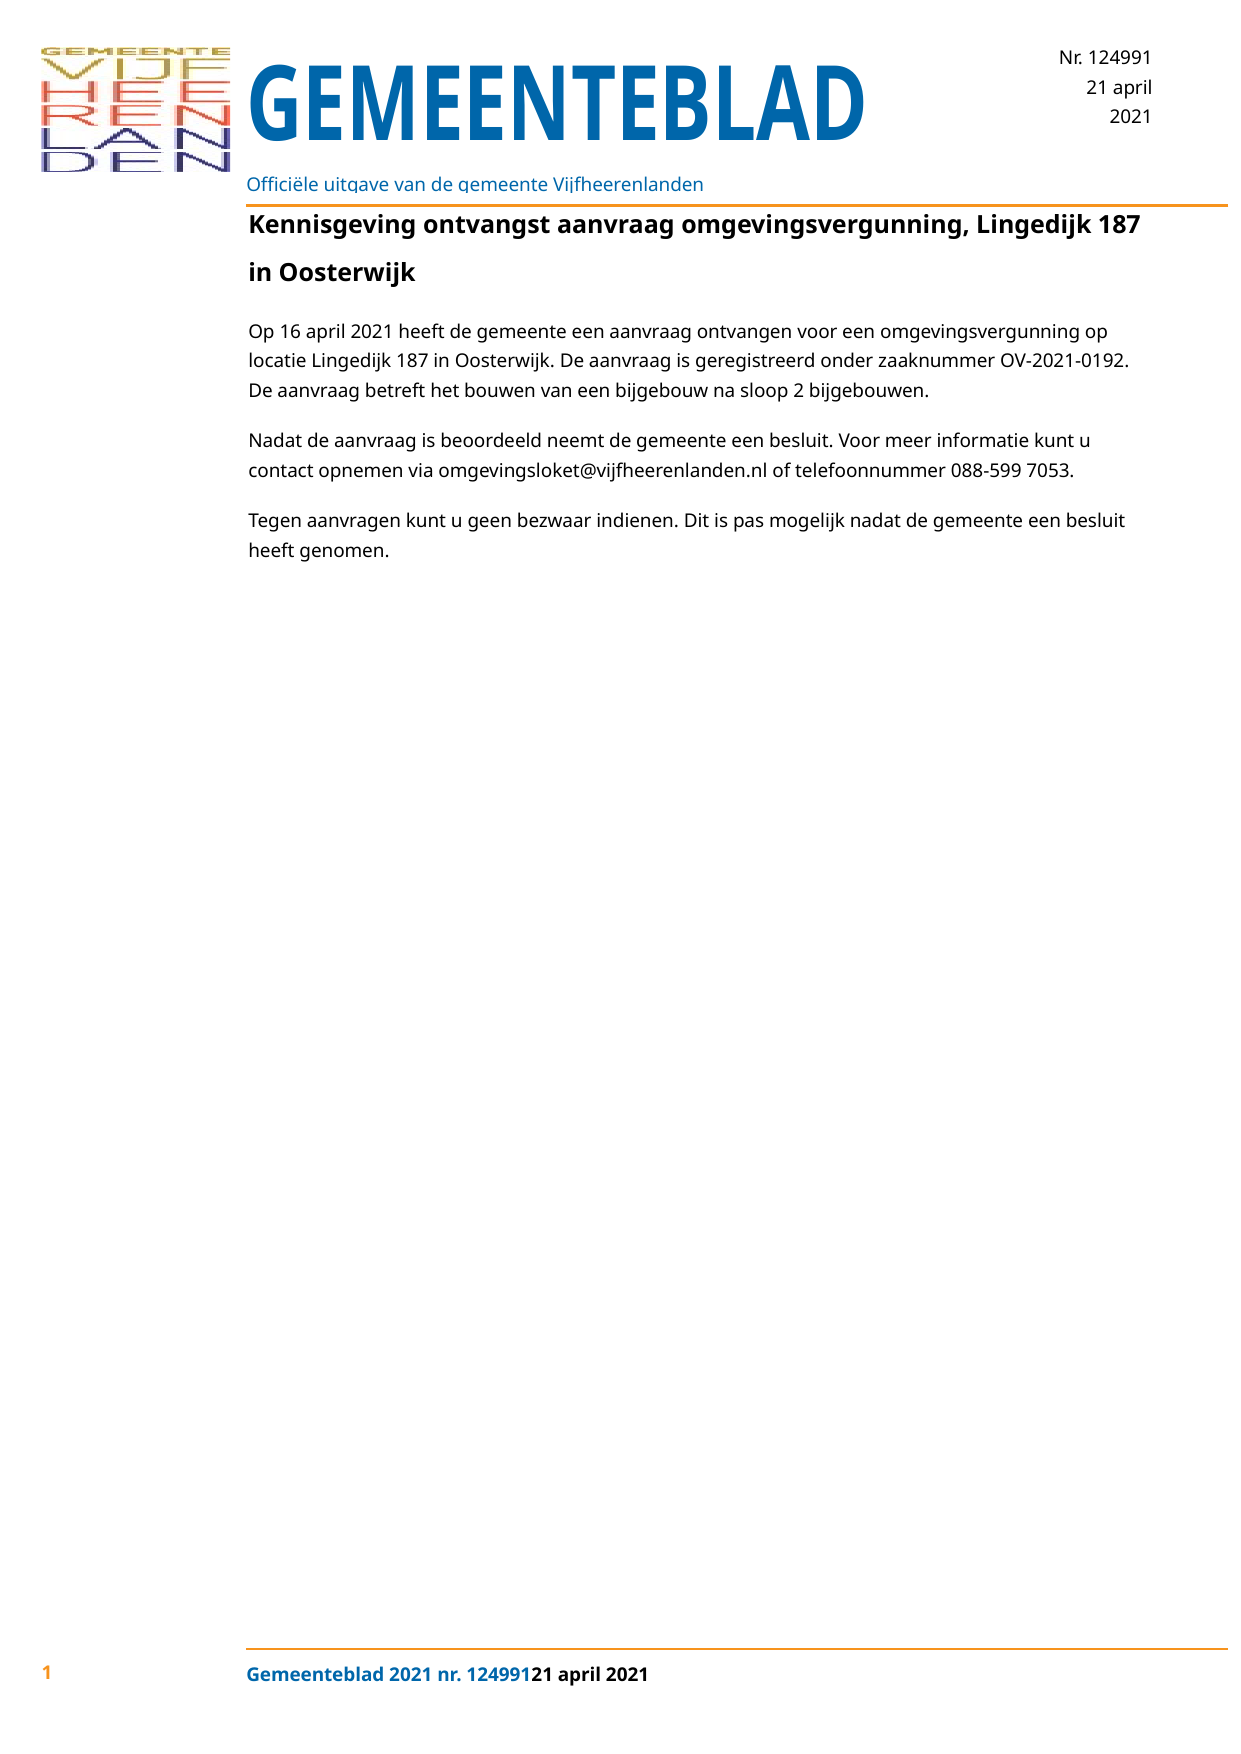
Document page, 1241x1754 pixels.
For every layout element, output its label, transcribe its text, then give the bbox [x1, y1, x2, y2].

text Tegen aanvragen kunt u geen bezwaar indienen. Dit is pas mogelijk nadat de gemeente een besluit heeft genomen. [248, 507, 1152, 563]
text Op 16 april 2021 heeft de gemeente een aanvraag ontvangen voor een omgevingsvergunning op locatie Lingedijk 187 in Oosterwijk. De aanvraag is geregistreerd onder zaaknummer OV-2021-0192. De aanvraag betreft het bouwen van een bijgebouw na sloop 2 bijgebouwen. [248, 318, 1152, 403]
picture [41, 47, 231, 172]
text Nadat de aanvraag is beoordeeld neemt de gemeente een besluit. Voor meer informatie kunt u contact opnemen via omgevingsloket@vijfheerenlanden.nl of telefoonnummer 088-599 7053. [248, 427, 1152, 483]
text Kennisgeving ontvangst aanvraag omgevingsvergunning, Lingedijk 187 in Oosterwijk [248, 207, 1152, 288]
